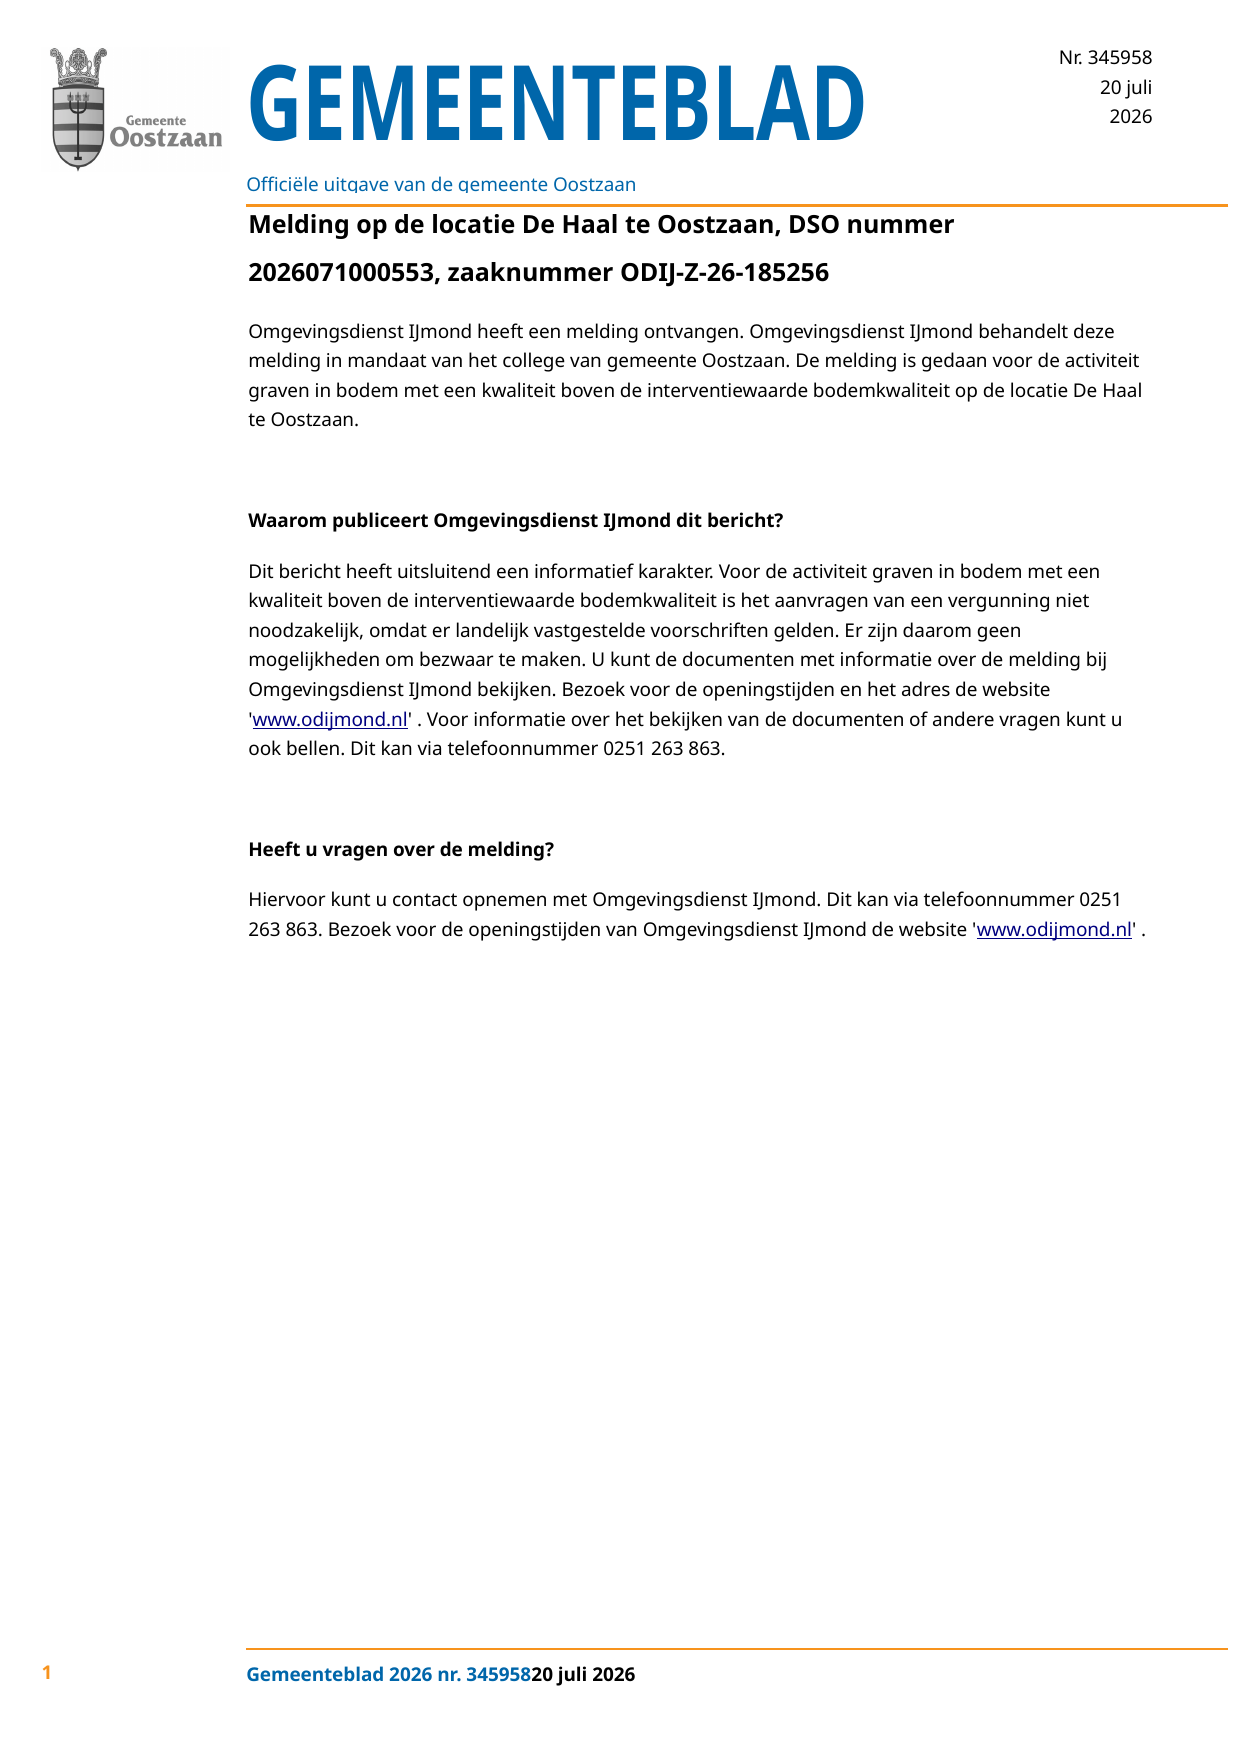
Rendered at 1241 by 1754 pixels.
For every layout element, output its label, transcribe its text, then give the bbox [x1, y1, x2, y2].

text Hiervoor kunt u contact opnemen met Omgevingsdienst IJmond. Dit kan via telefoonnummer 0251 263 863. Bezoek voor de openingstijden van Omgevingsdienst IJmond de website 'www.odijmond.nl' . [248, 887, 1152, 942]
picture [41, 47, 231, 172]
text Dit bericht heeft uitsluitend een informatief karakter. Voor de activiteit graven in bodem met een kwaliteit boven de interventiewaarde bodemkwaliteit is het aanvragen van een vergunning niet noodzakelijk, omdat er landelijk vastgestelde voorschriften gelden. Er zijn daarom geen mogelijkheden om bezwaar te maken. U kunt de documenten met informatie over de melding bij Omgevingsdienst IJmond bekijken. Bezoek voor de openingstijden en het adres de website 'www.odijmond.nl' . Voor informatie over het bekijken van de documenten of andere vragen kunt u ook bellen. Dit kan via telefoonnummer 0251 263 863. [248, 558, 1152, 761]
text Omgevingsdienst IJmond heeft een melding ontvangen. Omgevingsdienst IJmond behandelt deze melding in mandaat van het college van gemeente Oostzaan. De melding is gedaan voor de activiteit graven in bodem met een kwaliteit boven de interventiewaarde bodemkwaliteit op de locatie De Haal te Oostzaan. [248, 318, 1152, 432]
text Melding op de locatie De Haal te Oostzaan, DSO nummer 2026071000553, zaaknummer ODIJ-Z-26-185256 [248, 207, 1152, 288]
text Waarom publiceert Omgevingsdienst IJmond dit bericht? [248, 507, 1152, 533]
text Heeft u vragen over de melding? [248, 836, 1152, 862]
